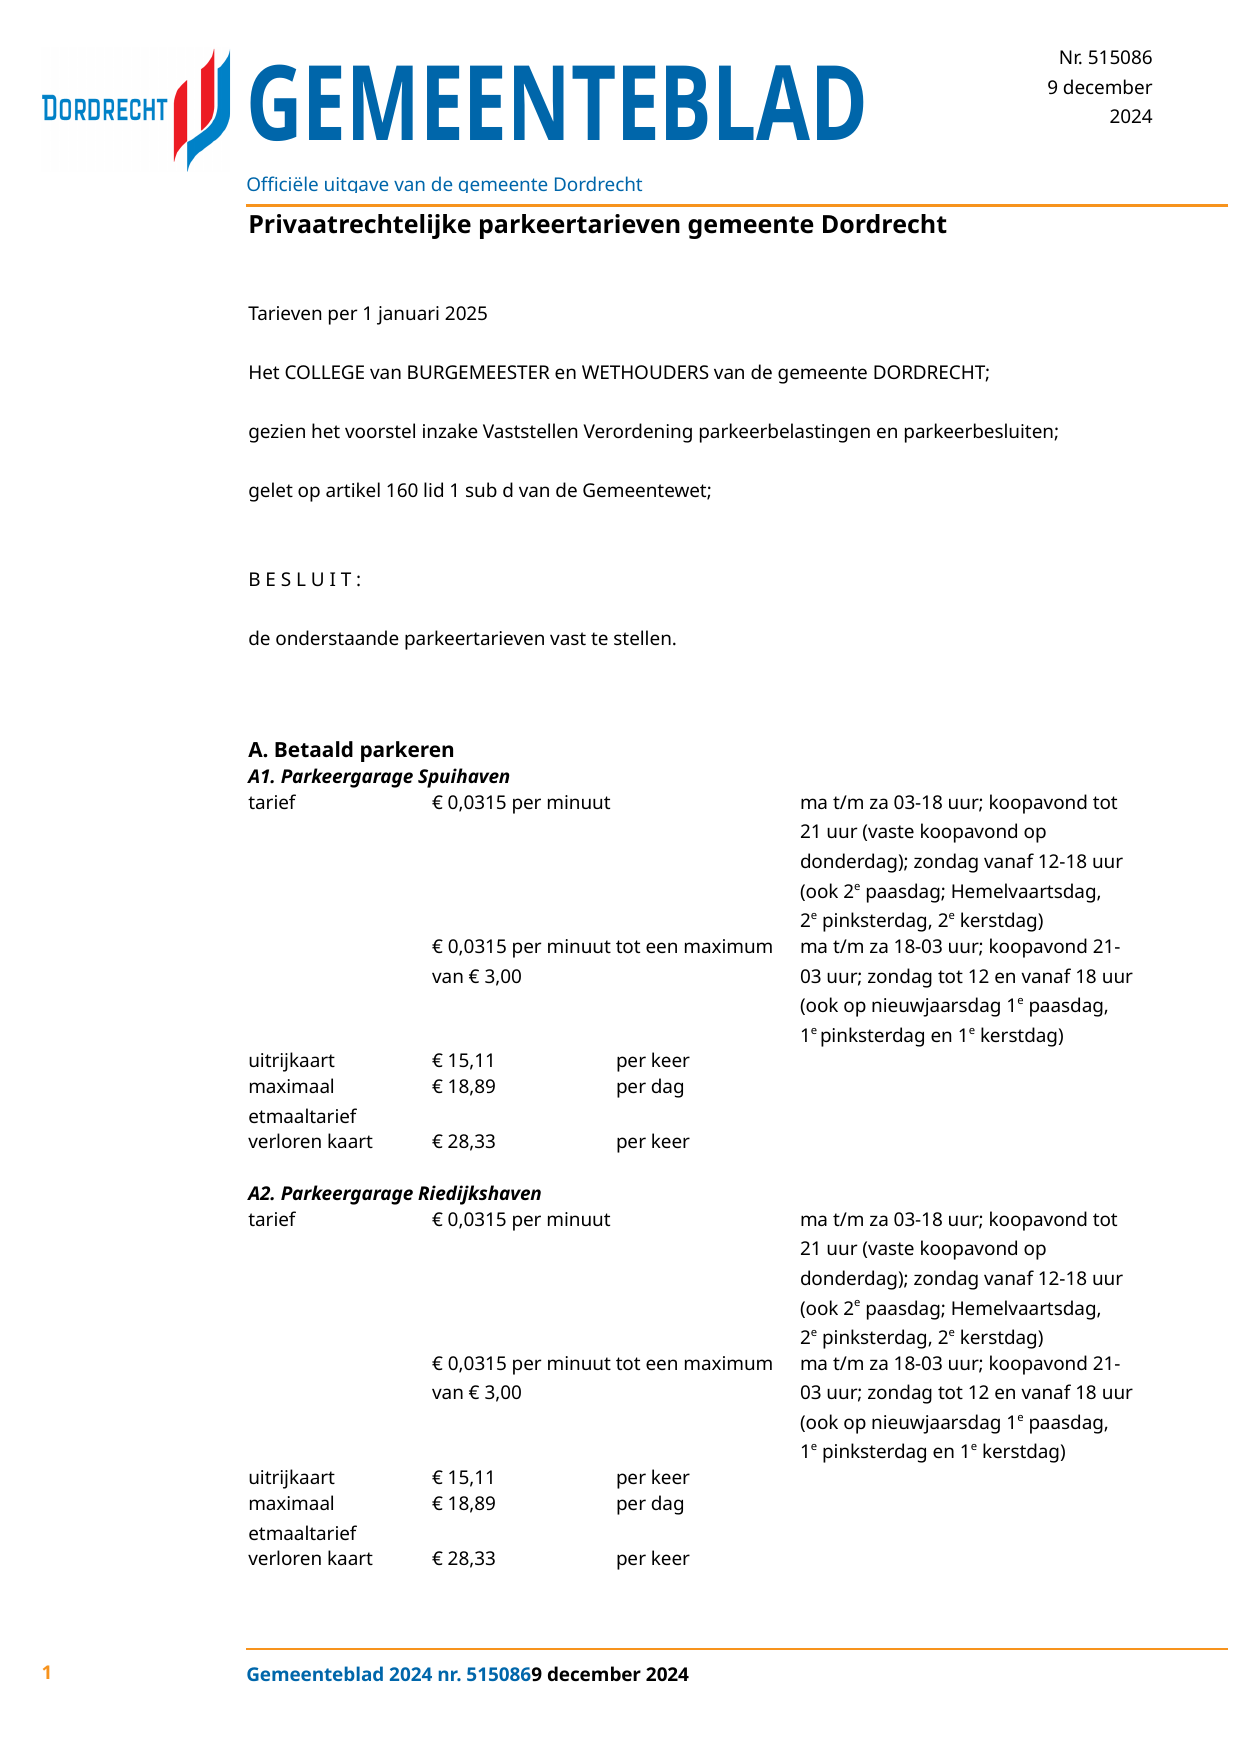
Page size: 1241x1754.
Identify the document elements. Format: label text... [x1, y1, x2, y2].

table_cell A2. Parkeergarage Riedijkshaven [248, 1180, 1152, 1206]
table_cell ma t/m za 03-18 uur; koopavond tot 21 uur (vaste koopavond op donderdag); zondag vanaf 12-18 uur (ook 2e paasdag; Hemelvaartsdag, 2e pinksterdag, 2e kerstdag) [800, 789, 1152, 933]
text Tarieven per 1 januari 2025 [248, 300, 1152, 326]
table_cell per keer [616, 1048, 800, 1073]
table_cell tarief [248, 789, 432, 933]
table_cell per dag [616, 1074, 800, 1129]
table_cell ma t/m za 18-03 uur; koopavond 21-03 uur; zondag tot 12 en vanaf 18 uur (ook op nieuwjaarsdag 1e paasdag, 1e pinksterdag en 1e kerstdag) [800, 933, 1152, 1048]
table_cell verloren kaart [248, 1129, 432, 1154]
table_cell per keer [616, 1465, 800, 1490]
table_cell [248, 1571, 1152, 1597]
table_cell [248, 1155, 1152, 1180]
table_cell [800, 1129, 1152, 1154]
text A. Betaald parkeren [248, 735, 1152, 763]
table_cell € 0,0315 per minuut tot een maximum van € 3,00 [432, 933, 800, 1048]
table_cell € 28,33 [432, 1546, 616, 1571]
text Privaatrechtelijke parkeertarieven gemeente Dordrecht [248, 207, 1152, 241]
text de onderstaande parkeertarieven vast te stellen. [248, 625, 1152, 651]
table_cell [800, 1465, 1152, 1490]
table_cell [248, 933, 432, 1048]
table_cell € 18,89 [432, 1490, 616, 1546]
table_cell uitrijkaart [248, 1048, 432, 1073]
table_cell € 28,33 [432, 1129, 616, 1154]
text Het COLLEGE van BURGEMEESTER en WETHOUDERS van de gemeente DORDRECHT; [248, 359, 1152, 385]
text B E S L U I T : [248, 566, 1152, 592]
table_cell per dag [616, 1490, 800, 1546]
table_cell [248, 1350, 432, 1464]
table_cell € 0,0315 per minuut tot een maximum van € 3,00 [432, 1350, 800, 1464]
text gelet op artikel 160 lid 1 sub d van de Gemeentewet; [248, 477, 1152, 503]
table_cell [800, 1546, 1152, 1571]
table_cell uitrijkaart [248, 1465, 432, 1490]
table_cell verloren kaart [248, 1546, 432, 1571]
table_cell [800, 1048, 1152, 1073]
table_cell ma t/m za 03-18 uur; koopavond tot 21 uur (vaste koopavond op donderdag); zondag vanaf 12-18 uur (ook 2e paasdag; Hemelvaartsdag, 2e pinksterdag, 2e kerstdag) [800, 1206, 1152, 1350]
table_cell per keer [616, 1129, 800, 1154]
table_cell € 0,0315 per minuut [432, 1206, 800, 1350]
picture [41, 47, 231, 172]
table_cell maximaal etmaaltarief [248, 1074, 432, 1129]
text gezien het voorstel inzake Vaststellen Verordening parkeerbelastingen en parkeerbesluiten; [248, 418, 1152, 444]
table_cell [800, 1490, 1152, 1546]
table_cell tarief [248, 1206, 432, 1350]
table_cell ma t/m za 18-03 uur; koopavond 21-03 uur; zondag tot 12 en vanaf 18 uur (ook op nieuwjaarsdag 1e paasdag, 1e pinksterdag en 1e kerstdag) [800, 1350, 1152, 1464]
table_cell € 18,89 [432, 1074, 616, 1129]
table_cell € 0,0315 per minuut [432, 789, 800, 933]
table_header A1. Parkeergarage Spuihaven [248, 764, 1152, 789]
table_cell maximaal etmaaltarief [248, 1490, 432, 1546]
table_cell € 15,11 [432, 1465, 616, 1490]
table_cell per keer [616, 1546, 800, 1571]
table_cell [800, 1074, 1152, 1129]
table_cell € 15,11 [432, 1048, 616, 1073]
